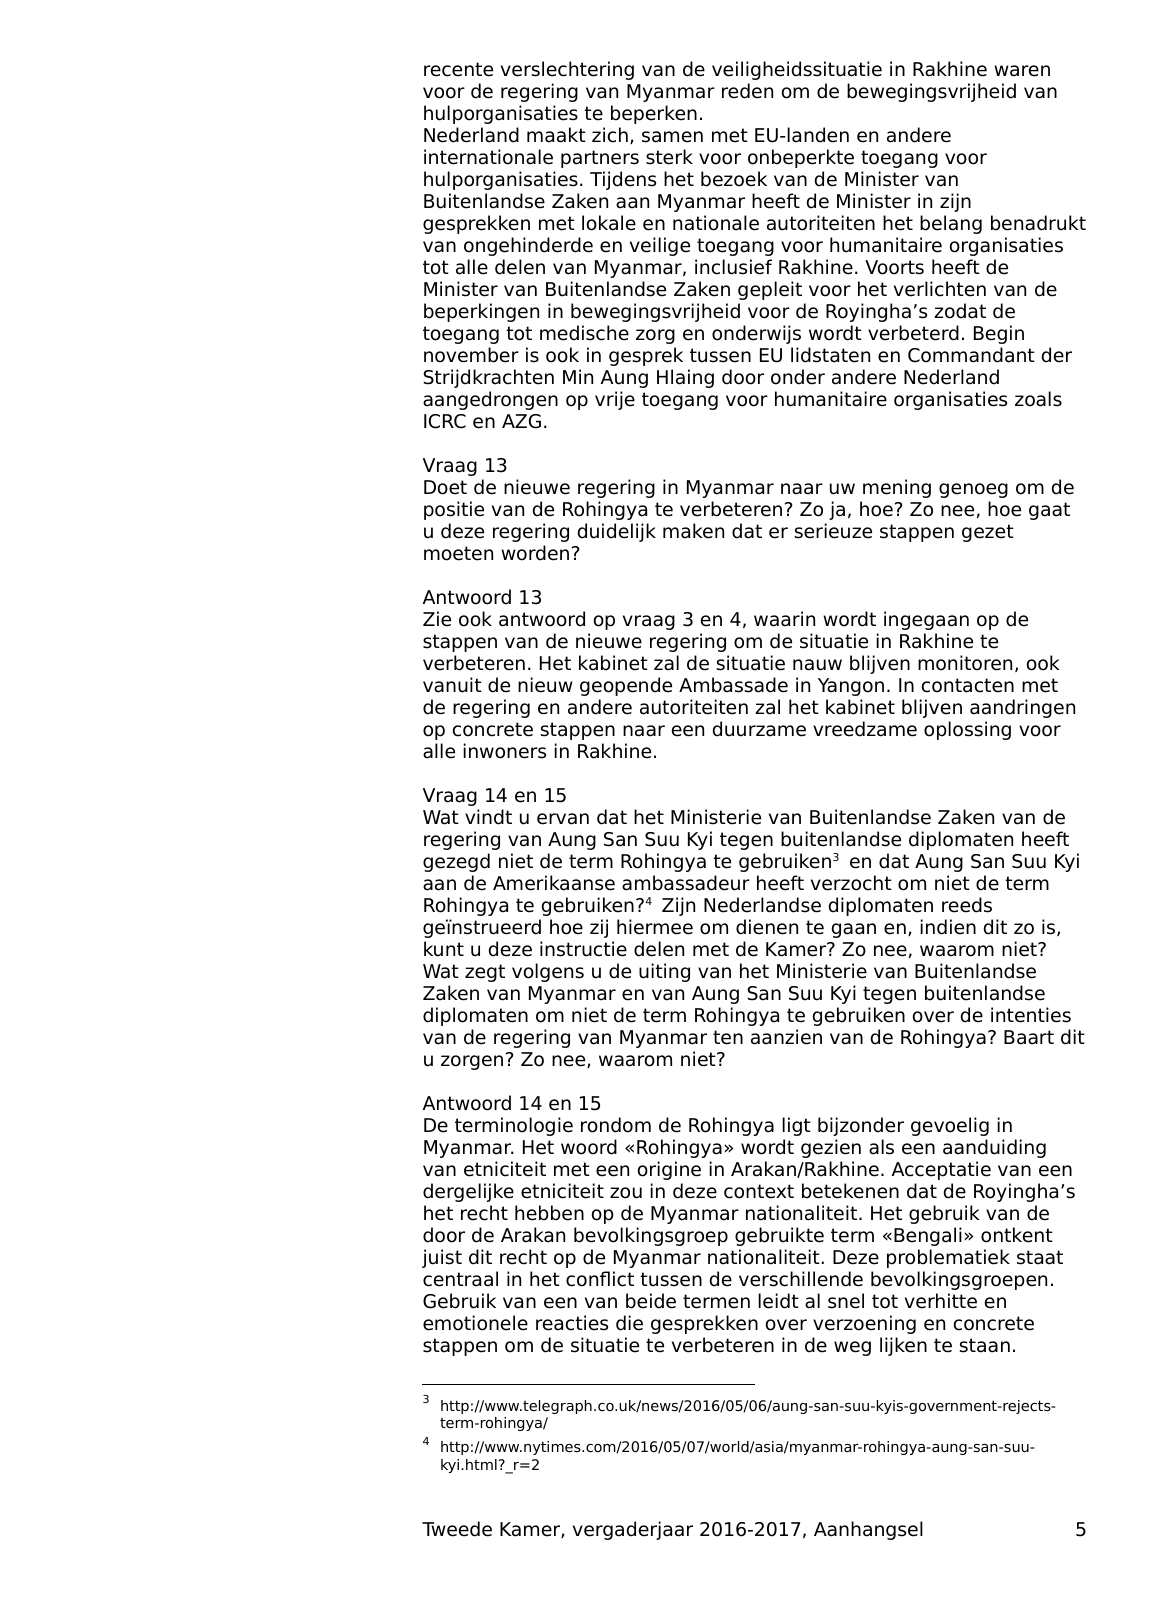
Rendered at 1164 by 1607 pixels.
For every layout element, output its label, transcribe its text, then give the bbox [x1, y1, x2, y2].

text Doet de nieuwe regering in Myanmar naar uw mening genoeg om de positie van de Rohingya te verbeteren? Zo ja, hoe? Zo nee, hoe gaat u deze regering duidelijk maken dat er serieuze stappen gezet moeten worden? [422, 477, 1087, 565]
text Wat zegt volgens u de uiting van het Ministerie van Buitenlandse Zaken van Myanmar en van Aung San Suu Kyi tegen buitenlandse diplomaten om niet de term Rohingya te gebruiken over de intenties van de regering van Myanmar ten aanzien van de Rohingya? Baart dit u zorgen? Zo nee, waarom niet? [422, 961, 1087, 1071]
text Vraag 14 en 15 [422, 785, 1087, 807]
text http://www.telegraph.co.uk/news/2016/05/06/aung-san-suu-kyis-government-rejects-term-rohingya/ [422, 1393, 1087, 1432]
text Vraag 13 [422, 455, 1087, 477]
text http://www.nytimes.com/2016/05/07/world/asia/myanmar-rohingya-aung-san-suu-kyi.html?_r=2 [422, 1435, 1087, 1474]
text Zie ook antwoord op vraag 3 en 4, waarin wordt ingegaan op de stappen van de nieuwe regering om de situatie in Rakhine te verbeteren. Het kabinet zal de situatie nauw blijven monitoren, ook vanuit de nieuw geopende Ambassade in Yangon. In contacten met de regering en andere autoriteiten zal het kabinet blijven aandringen op concrete stappen naar een duurzame vreedzame oplossing voor alle inwoners in Rakhine. [422, 609, 1087, 763]
text Antwoord 14 en 15 [422, 1093, 1087, 1115]
text Nederland maakt zich, samen met EU-landen en andere internationale partners sterk voor onbeperkte toegang voor hulporganisaties. Tijdens het bezoek van de Minister van Buitenlandse Zaken aan Myanmar heeft de Minister in zijn gesprekken met lokale en nationale autoriteiten het belang benadrukt van ongehinderde en veilige toegang voor humanitaire organisaties tot alle delen van Myanmar, inclusief Rakhine. Voorts heeft de Minister van Buitenlandse Zaken gepleit voor het verlichten van de beperkingen in bewegingsvrijheid voor de Royingha’s zodat de toegang tot medische zorg en onderwijs wordt verbeterd. Begin november is ook in gesprek tussen EU lidstaten en Commandant der Strijdkrachten Min Aung Hlaing door onder andere Nederland aangedrongen op vrije toegang voor humanitaire organisaties zoals ICRC en AZG. [422, 125, 1087, 433]
text recente verslechtering van de veiligheidssituatie in Rakhine waren voor de regering van Myanmar reden om de bewegingsvrijheid van hulporganisaties te beperken. [422, 59, 1087, 125]
text Antwoord 13 [422, 587, 1087, 609]
text De terminologie rondom de Rohingya ligt bijzonder gevoelig in Myanmar. Het woord «Rohingya» wordt gezien als een aanduiding van etniciteit met een origine in Arakan/Rakhine. Acceptatie van een dergelijke etniciteit zou in deze context betekenen dat de Royingha’s het recht hebben op de Myanmar nationaliteit. Het gebruik van de door de Arakan bevolkingsgroep gebruikte term «Bengali» ontkent juist dit recht op de Myanmar nationaliteit. Deze problematiek staat centraal in het conflict tussen de verschillende bevolkingsgroepen. Gebruik van een van beide termen leidt al snel tot verhitte en emotionele reacties die gesprekken over verzoening en concrete stappen om de situatie te verbeteren in de weg lijken te staan. [422, 1115, 1087, 1357]
text Wat vindt u ervan dat het Ministerie van Buitenlandse Zaken van de regering van Aung San Suu Kyi tegen buitenlandse diplomaten heeft gezegd niet de term Rohingya te gebruiken en dat Aung San Suu Kyi aan de Amerikaanse ambassadeur heeft verzocht om niet de term Rohingya te gebruiken? Zijn Nederlandse diplomaten reeds geïnstrueerd hoe zij hiermee om dienen te gaan en, indien dit zo is, kunt u deze instructie delen met de Kamer? Zo nee, waarom niet? [422, 807, 1087, 961]
